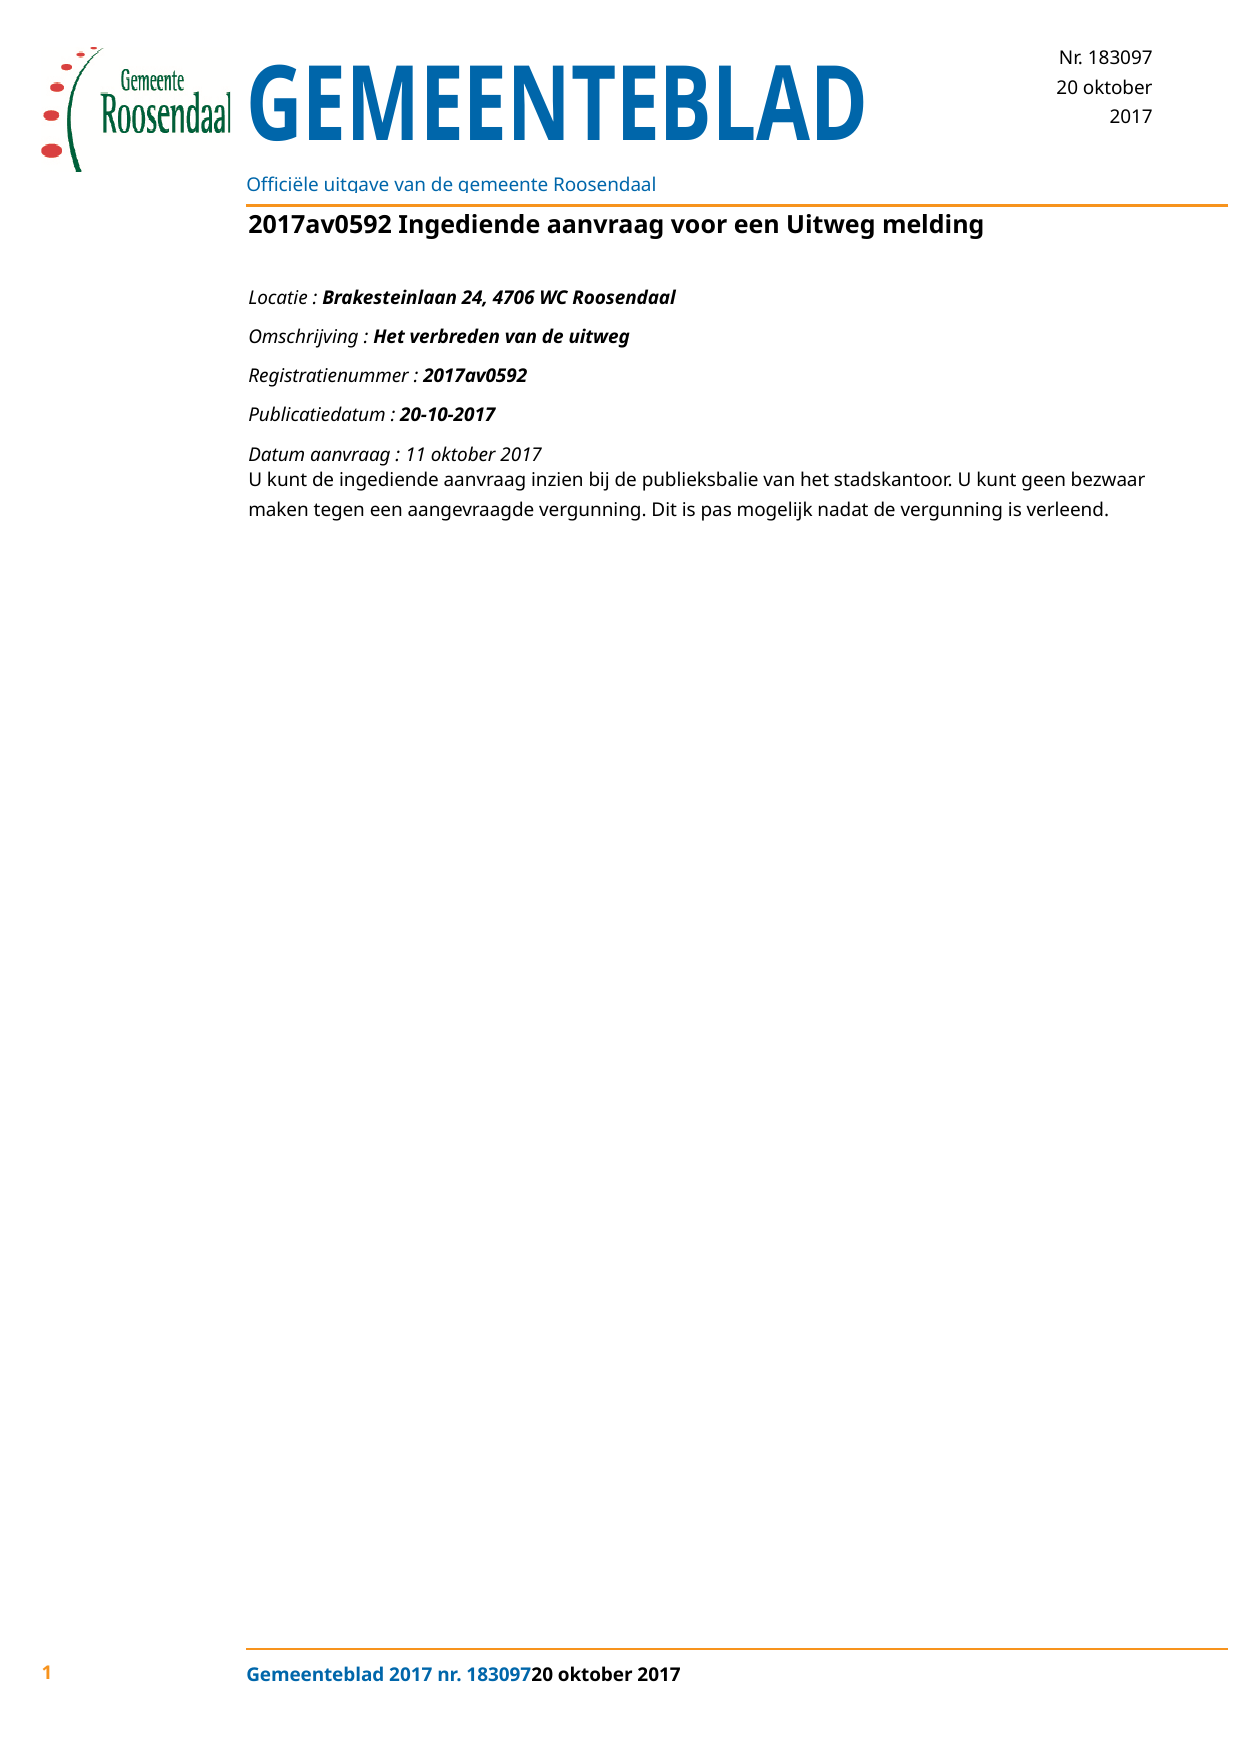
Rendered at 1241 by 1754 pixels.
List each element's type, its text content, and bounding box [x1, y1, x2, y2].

text Locatie : Brakesteinlaan 24, 4706 WC Roosendaal [248, 284, 1152, 309]
text Registratienummer : 2017av0592 [248, 362, 1152, 388]
text U kunt de ingediende aanvraag inzien bij de publieksbalie van het stadskantoor. U kunt geen bezwaar maken tegen een aangevraagde vergunning. Dit is pas mogelijk nadat de vergunning is verleend. [248, 467, 1152, 522]
text Publicatiedatum : 20-10-2017 [248, 402, 1152, 427]
text 2017av0592 Ingediende aanvraag voor een Uitweg melding [248, 207, 1152, 241]
picture [41, 47, 231, 172]
text Datum aanvraag : 11 oktober 2017 [248, 441, 1152, 467]
text Omschrijving : Het verbreden van de uitweg [248, 323, 1152, 349]
